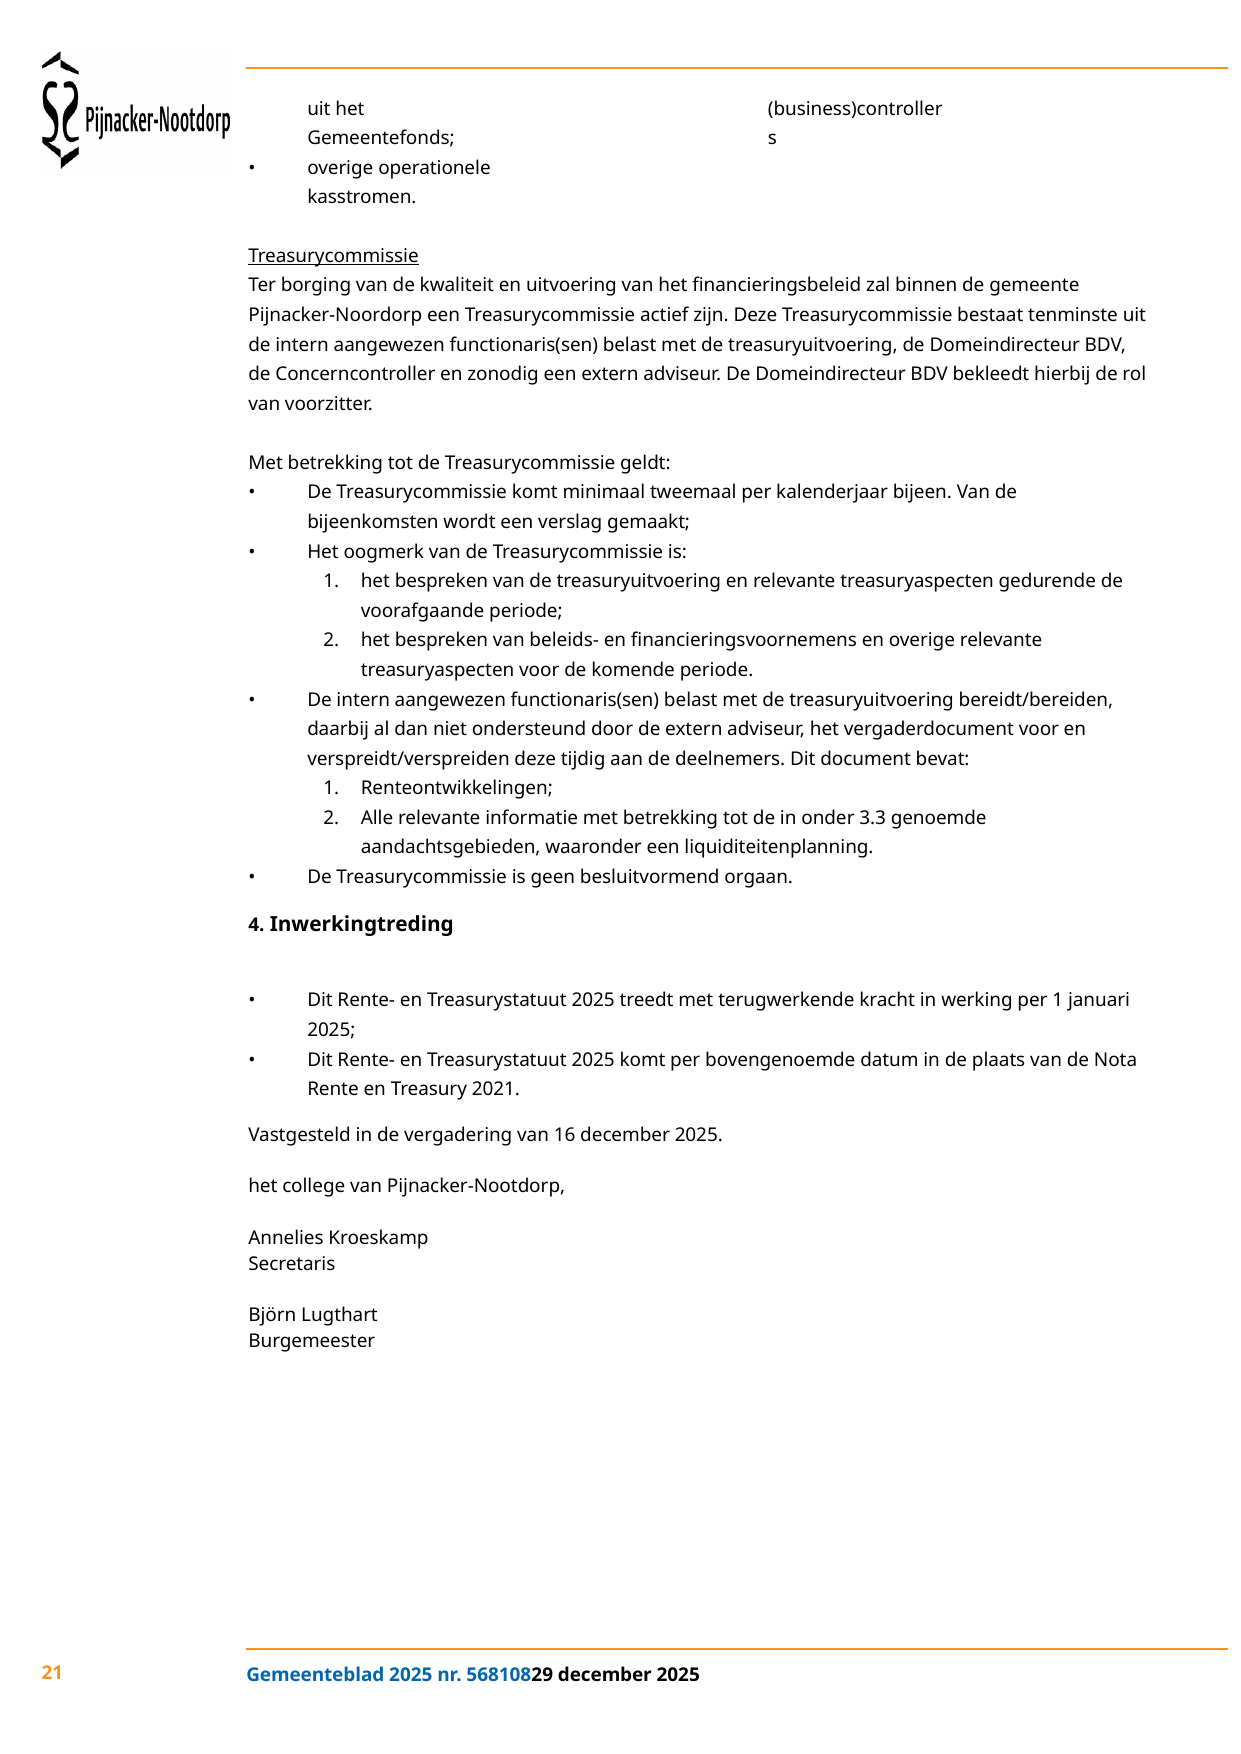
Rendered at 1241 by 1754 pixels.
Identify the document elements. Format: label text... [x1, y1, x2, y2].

text Burgemeester [248, 1327, 1152, 1353]
text Ter borging van de kwaliteit en uitvoering van het financieringsbeleid zal binnen de gemeente Pijnacker-Noordorp een Treasurycommissie actief zijn. Deze Treasurycommissie bestaat tenminste uit de intern aangewezen functionaris(sen) belast met de treasuryuitvoering, de Domeindirecteur BDV, de Concerncontroller en zonodig een extern adviseur. De Domeindirecteur BDV bekleedt hierbij de rol van voorzitter. [248, 272, 1152, 416]
list Het oogmerk van de Treasurycommissie is: [248, 538, 1152, 564]
list Alle relevante informatie met betrekking tot de in onder 3.3 genoemde aandachtsgebieden, waaronder een liquiditeitenplanning. [323, 804, 1152, 859]
text het college van Pijnacker-Nootdorp, [248, 1172, 1152, 1198]
list De Treasurycommissie komt minimaal tweemaal per kalenderjaar bijeen. Van de bijeenkomsten wordt een verslag gemaakt; [248, 479, 1152, 534]
text 4. Inwerkingtreding [248, 909, 1152, 937]
text Björn Lugthart [248, 1301, 1152, 1327]
list De Treasurycommissie is geen besluitvormend orgaan. [248, 863, 1152, 889]
list De intern aangewezen functionaris(sen) belast met de treasuryuitvoering bereidt/bereiden, daarbij al dan niet ondersteund door de extern adviseur, het vergaderdocument voor en verspreidt/verspreiden deze tijdig aan de deelnemers. Dit document bevat: [248, 686, 1152, 771]
table_cell uit het Gemeentefonds; overige operationele kasstromen. [248, 95, 505, 209]
table_cell [948, 95, 1152, 209]
text Met betrekking tot de Treasurycommissie geldt: [248, 449, 1152, 475]
picture [41, 47, 231, 172]
text Annelies Kroeskamp [248, 1224, 1152, 1250]
list Renteontwikkelingen; [323, 774, 1152, 800]
list het bespreken van beleids- en financieringsvoornemens en overige relevante treasuryaspecten voor de komende periode. [323, 627, 1152, 682]
text Vastgesteld in de vergadering van 16 december 2025. [248, 1121, 1152, 1147]
table_cell [505, 95, 709, 209]
text Secretaris [248, 1250, 1152, 1275]
list Dit Rente- en Treasurystatuut 2025 treedt met terugwerkende kracht in werking per 1 januari 2025; [248, 987, 1152, 1042]
table_cell (business)controllers [709, 95, 948, 209]
list Dit Rente- en Treasurystatuut 2025 komt per bovengenoemde datum in de plaats van de Nota Rente en Treasury 2021. [248, 1046, 1152, 1101]
text Treasurycommissie [248, 242, 1152, 268]
list het bespreken van de treasuryuitvoering en relevante treasuryaspecten gedurende de voorafgaande periode; [323, 567, 1152, 623]
